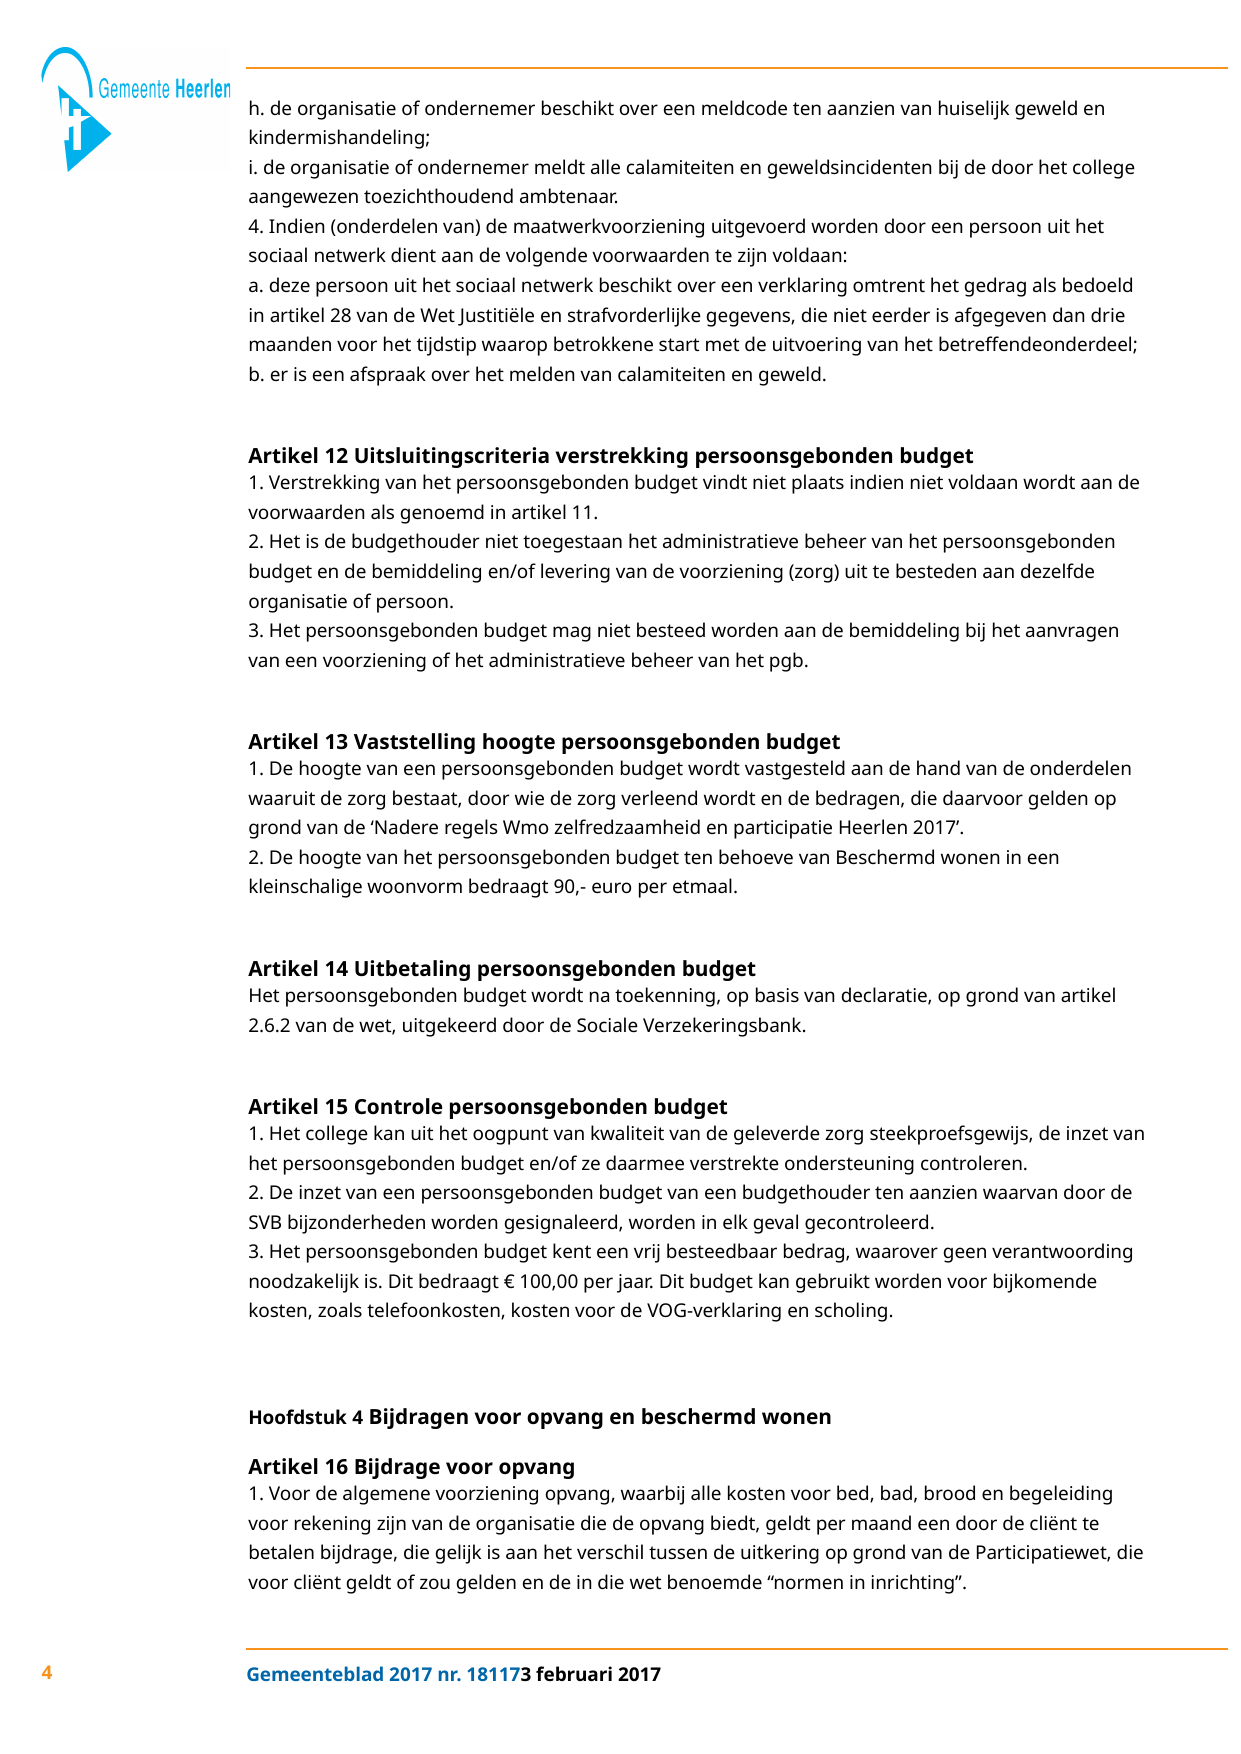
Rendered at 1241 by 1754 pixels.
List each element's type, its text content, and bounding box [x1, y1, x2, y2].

picture [41, 47, 58, 70]
picture [41, 47, 231, 172]
text 3. Het persoonsgebonden budget mag niet besteed worden aan de bemiddeling bij het aanvragen van een voorziening of het administratieve beheer van het pgb. [248, 617, 1152, 673]
text 1. Voor de algemene voorziening opvang, waarbij alle kosten voor bed, bad, brood en begeleiding voor rekening zijn van de organisatie die de opvang biedt, geldt per maand een door de cliënt te betalen bijdrage, die gelijk is aan het verschil tussen de uitkering op grond van de Participatiewet, die voor cliënt geldt of zou gelden en de in die wet benoemde “normen in inrichting”. [248, 1480, 1152, 1595]
text Artikel 13 Vaststelling hoogte persoonsgebonden budget [248, 727, 1152, 755]
text a. deze persoon uit het sociaal netwerk beschikt over een verklaring omtrent het gedrag als bedoeld in artikel 28 van de Wet Justitiële en strafvorderlijke gegevens, die niet eerder is afgegeven dan drie maanden voor het tijdstip waarop betrokkene start met de uitvoering van het betreffendeonderdeel; [248, 272, 1152, 357]
text 2. De inzet van een persoonsgebonden budget van een budgethouder ten aanzien waarvan door de SVB bijzonderheden worden gesignaleerd, worden in elk geval gecontroleerd. [248, 1179, 1152, 1235]
text 1. Het college kan uit het oogpunt van kwaliteit van de geleverde zorg steekproefsgewijs, de inzet van het persoonsgebonden budget en/of ze daarmee verstrekte ondersteuning controleren. [248, 1120, 1152, 1176]
text Hoofdstuk 4 Bijdragen voor opvang en beschermd wonen [248, 1402, 1152, 1431]
text 1. Verstrekking van het persoonsgebonden budget vindt niet plaats indien niet voldaan wordt aan de voorwaarden als genoemd in artikel 11. [248, 469, 1152, 525]
text Artikel 15 Controle persoonsgebonden budget [248, 1092, 1152, 1120]
text h. de organisatie of ondernemer beschikt over een meldcode ten aanzien van huiselijk geweld en kindermishandeling; [248, 95, 1152, 150]
text Artikel 14 Uitbetaling persoonsgebonden budget [248, 954, 1152, 982]
text Artikel 16 Bijdrage voor opvang [248, 1452, 1152, 1480]
text 2. De hoogte van het persoonsgebonden budget ten behoeve van Beschermd wonen in een kleinschalige woonvorm bedraagt 90,- euro per etmaal. [248, 844, 1152, 899]
text Het persoonsgebonden budget wordt na toekenning, op basis van declaratie, op grond van artikel 2.6.2 van de wet, uitgekeerd door de Sociale Verzekeringsbank. [248, 982, 1152, 1037]
text 3. Het persoonsgebonden budget kent een vrij besteedbaar bedrag, waarover geen verantwoording noodzakelijk is. Dit bedraagt € 100,00 per jaar. Dit budget kan gebruikt worden voor bijkomende kosten, zoals telefoonkosten, kosten voor de VOG-verklaring en scholing. [248, 1238, 1152, 1323]
text i. de organisatie of ondernemer meldt alle calamiteiten en geweldsincidenten bij de door het college aangewezen toezichthoudend ambtenaar. [248, 154, 1152, 209]
text 1. De hoogte van een persoonsgebonden budget wordt vastgesteld aan de hand van de onderdelen waaruit de zorg bestaat, door wie de zorg verleend wordt en de bedragen, die daarvoor gelden op grond van de ‘Nadere regels Wmo zelfredzaamheid en participatie Heerlen 2017’. [248, 755, 1152, 840]
text Artikel 12 Uitsluitingscriteria verstrekking persoonsgebonden budget [248, 441, 1152, 469]
text b. er is een afspraak over het melden van calamiteiten en geweld. [248, 361, 1152, 387]
text 2. Het is de budgethouder niet toegestaan het administratieve beheer van het persoonsgebonden budget en de bemiddeling en/of levering van de voorziening (zorg) uit te besteden aan dezelfde organisatie of persoon. [248, 529, 1152, 613]
text 4. Indien (onderdelen van) de maatwerkvoorziening uitgevoerd worden door een persoon uit het sociaal netwerk dient aan de volgende voorwaarden te zijn voldaan: [248, 213, 1152, 268]
